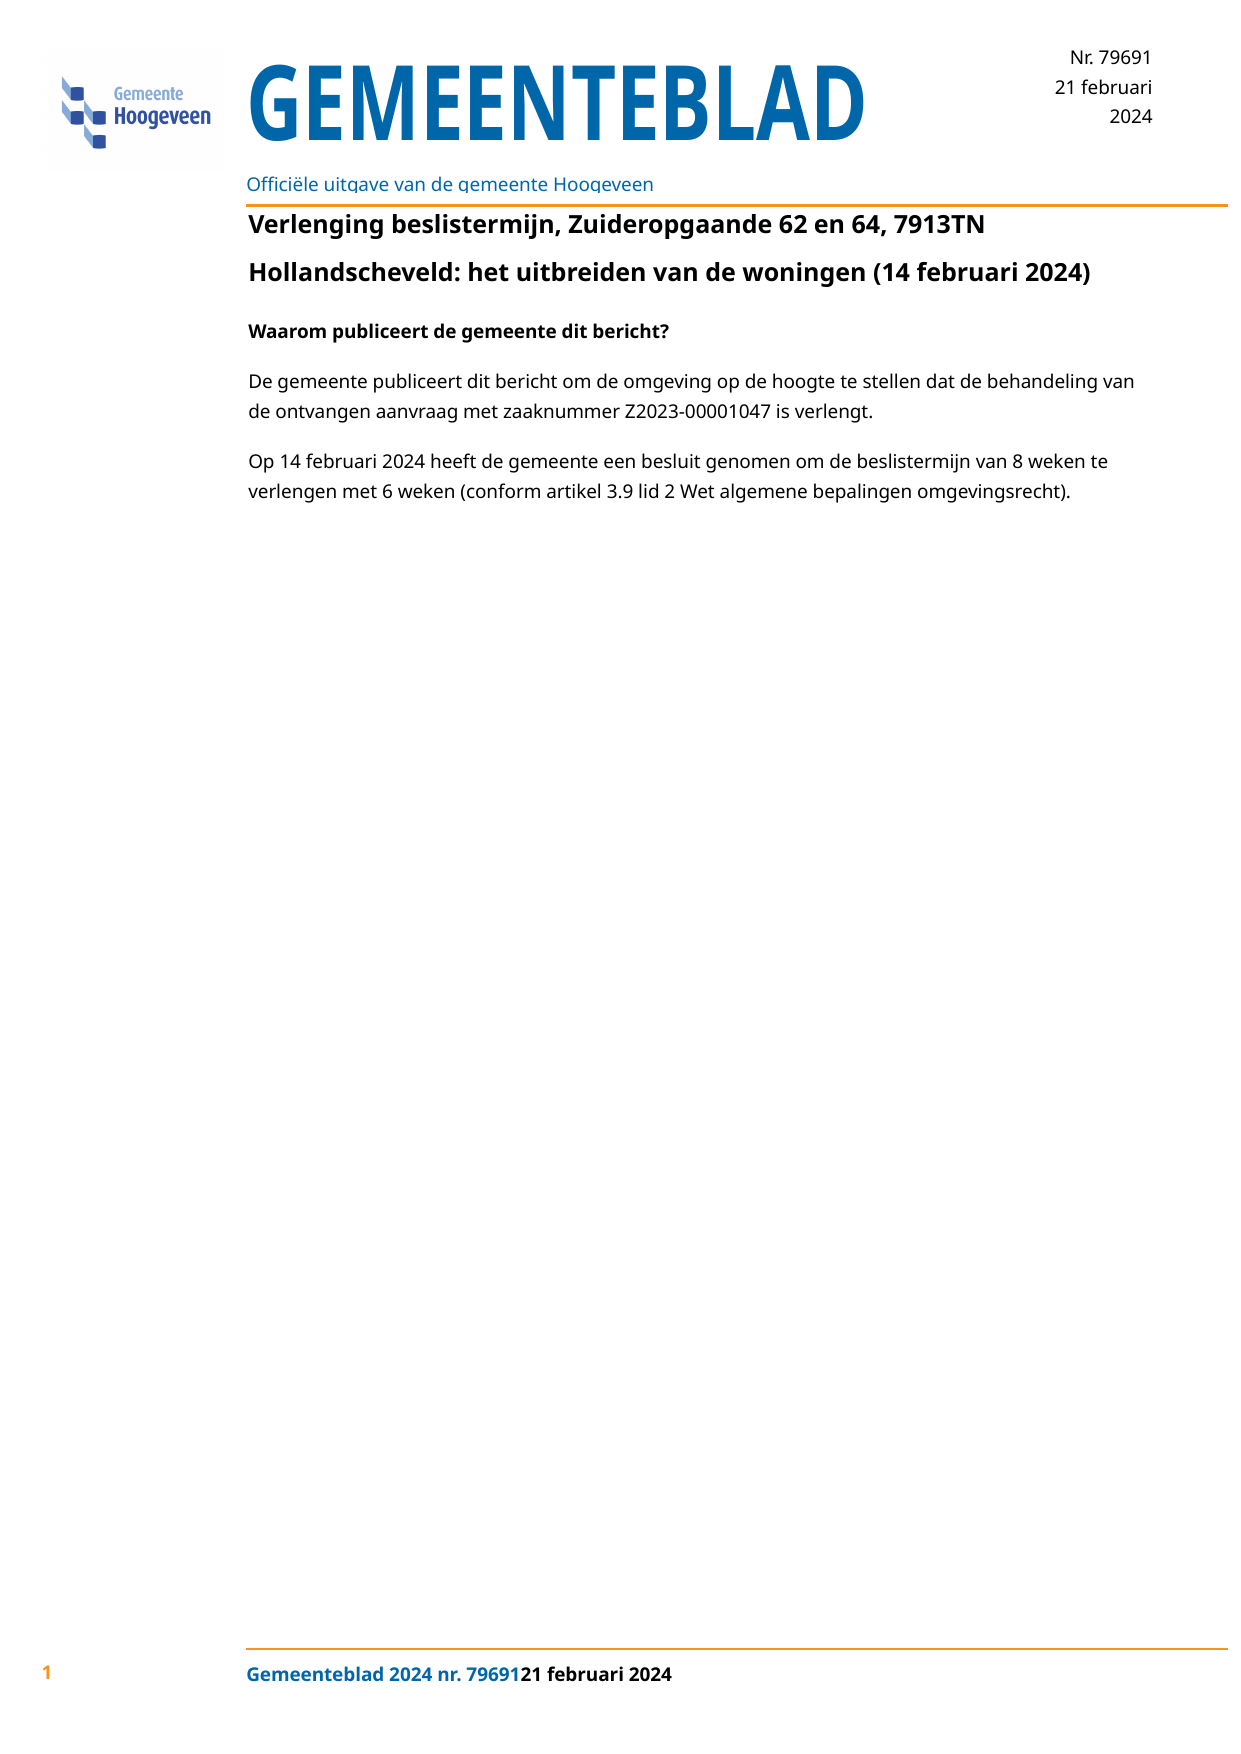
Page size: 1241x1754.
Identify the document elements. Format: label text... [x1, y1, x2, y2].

text Op 14 februari 2024 heeft de gemeente een besluit genomen om de beslistermijn van 8 weken te verlengen met 6 weken (conform artikel 3.9 lid 2 Wet algemene bepalingen omgevingsrecht). [248, 448, 1152, 504]
picture [41, 47, 231, 172]
text Waarom publiceert de gemeente dit bericht? [248, 318, 1152, 344]
text Verlenging beslistermijn, Zuideropgaande 62 en 64, 7913TN Hollandscheveld: het uitbreiden van de woningen (14 februari 2024) [248, 207, 1152, 288]
text De gemeente publiceert dit bericht om de omgeving op de hoogte te stellen dat de behandeling van de ontvangen aanvraag met zaaknummer Z2023-00001047 is verlengt. [248, 368, 1152, 424]
